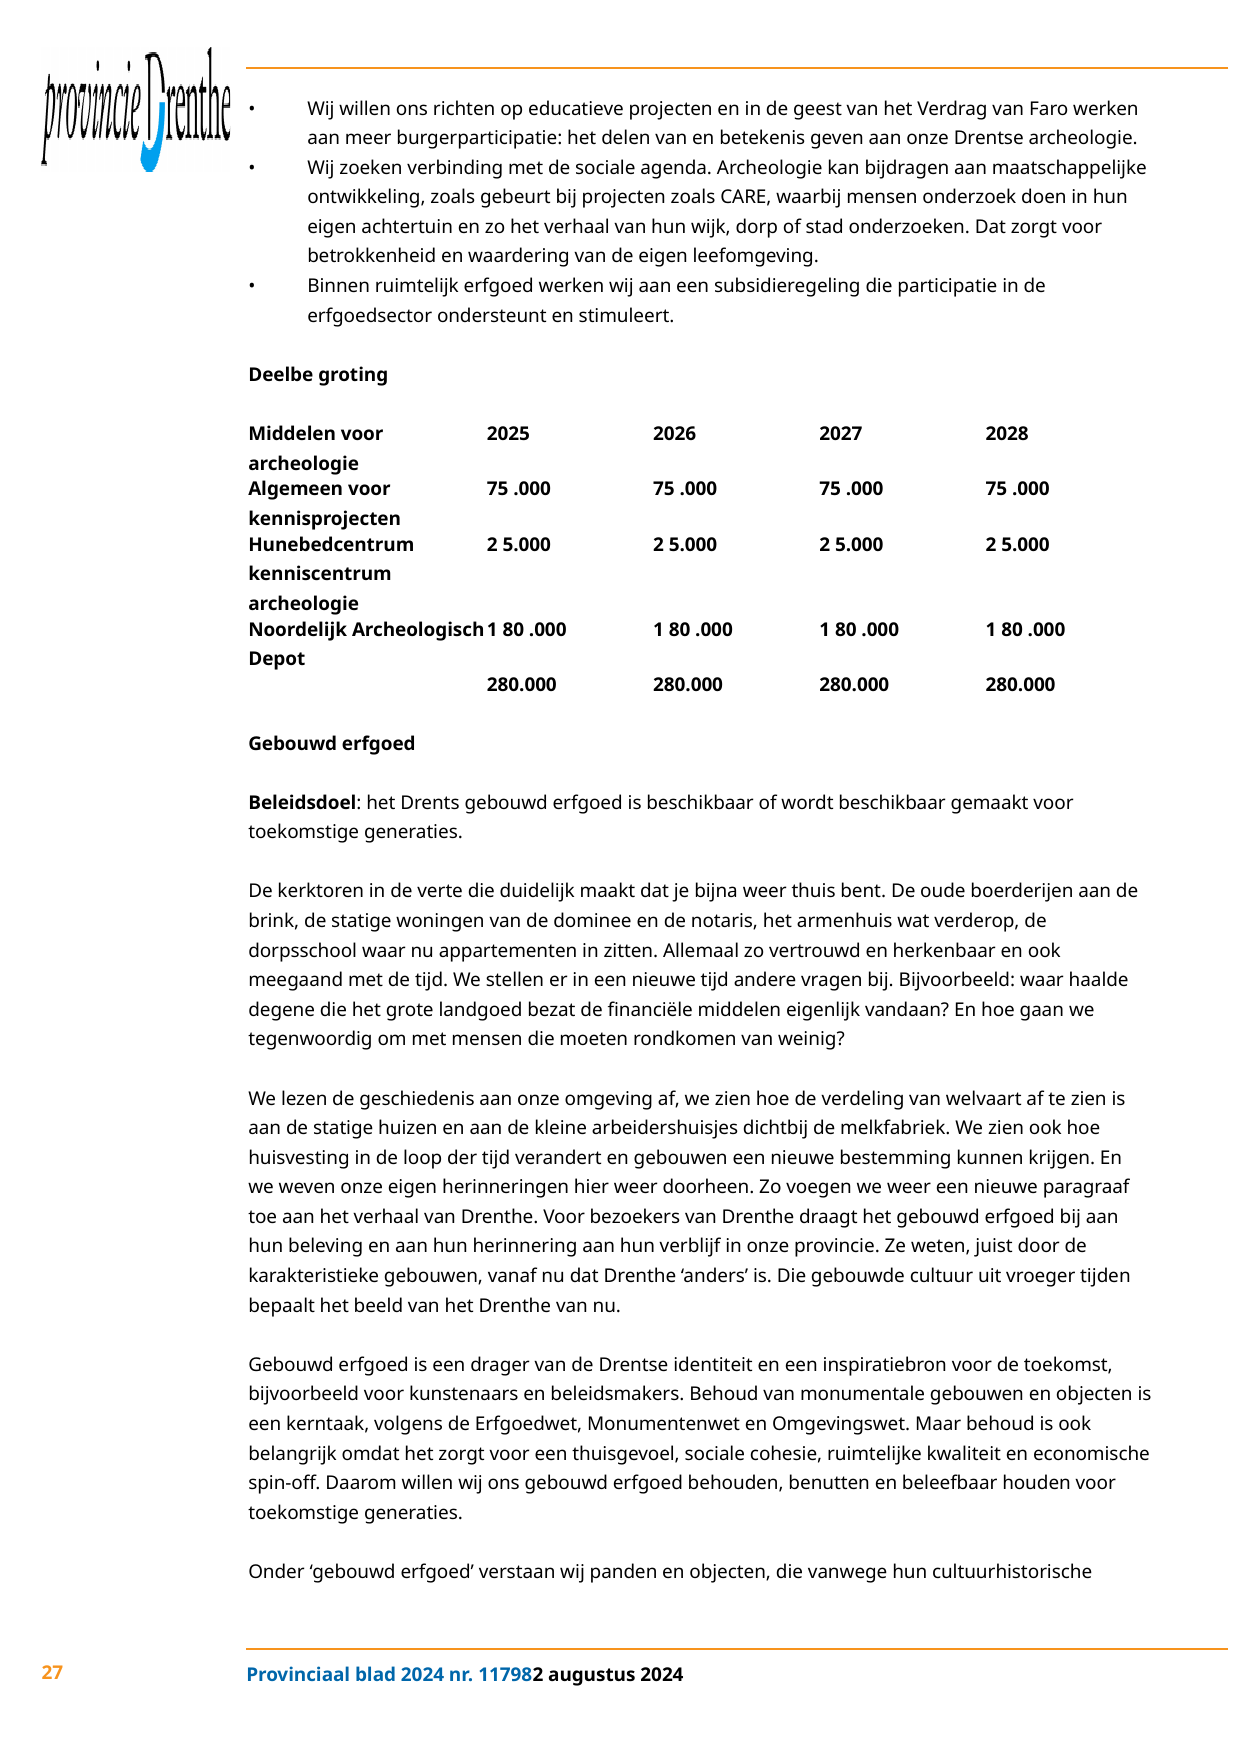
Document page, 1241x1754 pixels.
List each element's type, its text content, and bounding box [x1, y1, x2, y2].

text Gebouwd erfgoed [248, 730, 1152, 755]
table_cell 2 5.000 [819, 531, 985, 616]
list Binnen ruimtelijk erfgoed werken wij aan een subsidieregeling die participatie in de erfgoedsector ondersteunt en stimuleert. [248, 272, 1152, 328]
table_header 2025 [487, 420, 653, 476]
text De kerktoren in de verte die duidelijk maakt dat je bijna weer thuis bent. De oude boerderijen aan de brink, de statige woningen van de dominee en de notaris, het armenhuis wat verderop, de dorpsschool waar nu appartementen in zitten. Allemaal zo vertrouwd en herkenbaar en ook meegaand met de tijd. We stellen er in een nieuwe tijd andere vragen bij. Bijvoorbeeld: waar haalde degene die het grote landgoed bezat de financiële middelen eigenlijk vandaan? En hoe gaan we tegenwoordig om met mensen die moeten rondkomen van weinig? [248, 878, 1152, 1051]
table_cell 1 80 .000 [653, 616, 819, 671]
table_cell Noordelijk Archeologisch Depot [248, 616, 487, 671]
table_cell Hunebedcentrum kenniscentrum archeologie [248, 531, 487, 616]
text Onder ‘gebouwd erfgoed’ verstaan wij panden en objecten, die vanwege hun cultuurhistorische [248, 1558, 1152, 1584]
text Beleidsdoel: het Drents gebouwd erfgoed is beschikbaar of wordt beschikbaar gemaakt voor toekomstige generaties. [248, 789, 1152, 844]
table_header 2028 [985, 420, 1152, 476]
list Wij willen ons richten op educatieve projecten en in de geest van het Verdrag van Faro werken aan meer burgerparticipatie: het delen van en betekenis geven aan onze Drentse archeologie. [248, 95, 1152, 150]
table_cell 1 80 .000 [985, 616, 1152, 671]
table_header Middelen voor archeologie [248, 420, 487, 476]
table_header 2026 [653, 420, 819, 476]
table_cell 280.000 [985, 671, 1152, 697]
table_cell 75 .000 [819, 476, 985, 531]
table_cell 2 5.000 [653, 531, 819, 616]
table_cell [248, 671, 487, 697]
table_cell 280.000 [487, 671, 653, 697]
text Gebouwd erfgoed is een drager van de Drentse identiteit en een inspiratiebron voor de toekomst, bijvoorbeeld voor kunstenaars en beleidsmakers. Behoud van monumentale gebouwen en objecten is een kerntaak, volgens de Erfgoedwet, Monumentenwet en Omgevingswet. Maar behoud is ook belangrijk omdat het zorgt voor een thuisgevoel, sociale cohesie, ruimtelijke kwaliteit en economische spin-off. Daarom willen wij ons gebouwd erfgoed behouden, benutten en beleefbaar houden voor toekomstige generaties. [248, 1351, 1152, 1524]
picture [41, 47, 231, 172]
table_cell 1 80 .000 [487, 616, 653, 671]
table_cell 75 .000 [653, 476, 819, 531]
table_cell 75 .000 [985, 476, 1152, 531]
table_cell 2 5.000 [985, 531, 1152, 616]
table_cell Algemeen voor kennisprojecten [248, 476, 487, 531]
table_cell 280.000 [653, 671, 819, 697]
text Deelbe groting [248, 361, 1152, 387]
text We lezen de geschiedenis aan onze omgeving af, we zien hoe de verdeling van welvaart af te zien is aan de statige huizen en aan de kleine arbeidershuisjes dichtbij de melkfabriek. We zien ook hoe huisvesting in de loop der tijd verandert en gebouwen een nieuwe bestemming kunnen krijgen. En we weven onze eigen herinneringen hier weer doorheen. Zo voegen we weer een nieuwe paragraaf toe aan het verhaal van Drenthe. Voor bezoekers van Drenthe draagt het gebouwd erfgoed bij aan hun beleving en aan hun herinnering aan hun verblijf in onze provincie. Ze weten, juist door de karakteristieke gebouwen, vanaf nu dat Drenthe ‘anders’ is. Die gebouwde cultuur uit vroeger tijden bepaalt het beeld van het Drenthe van nu. [248, 1085, 1152, 1317]
table_cell 1 80 .000 [819, 616, 985, 671]
table_cell 280.000 [819, 671, 985, 697]
list Wij zoeken verbinding met de sociale agenda. Archeologie kan bijdragen aan maatschappelijke ontwikkeling, zoals gebeurt bij projecten zoals CARE, waarbij mensen onderzoek doen in hun eigen achtertuin en zo het verhaal van hun wijk, dorp of stad onderzoeken. Dat zorgt voor betrokkenheid en waardering van de eigen leefomgeving. [248, 154, 1152, 268]
table_header 2027 [819, 420, 985, 476]
table_cell 2 5.000 [487, 531, 653, 616]
table_cell 75 .000 [487, 476, 653, 531]
